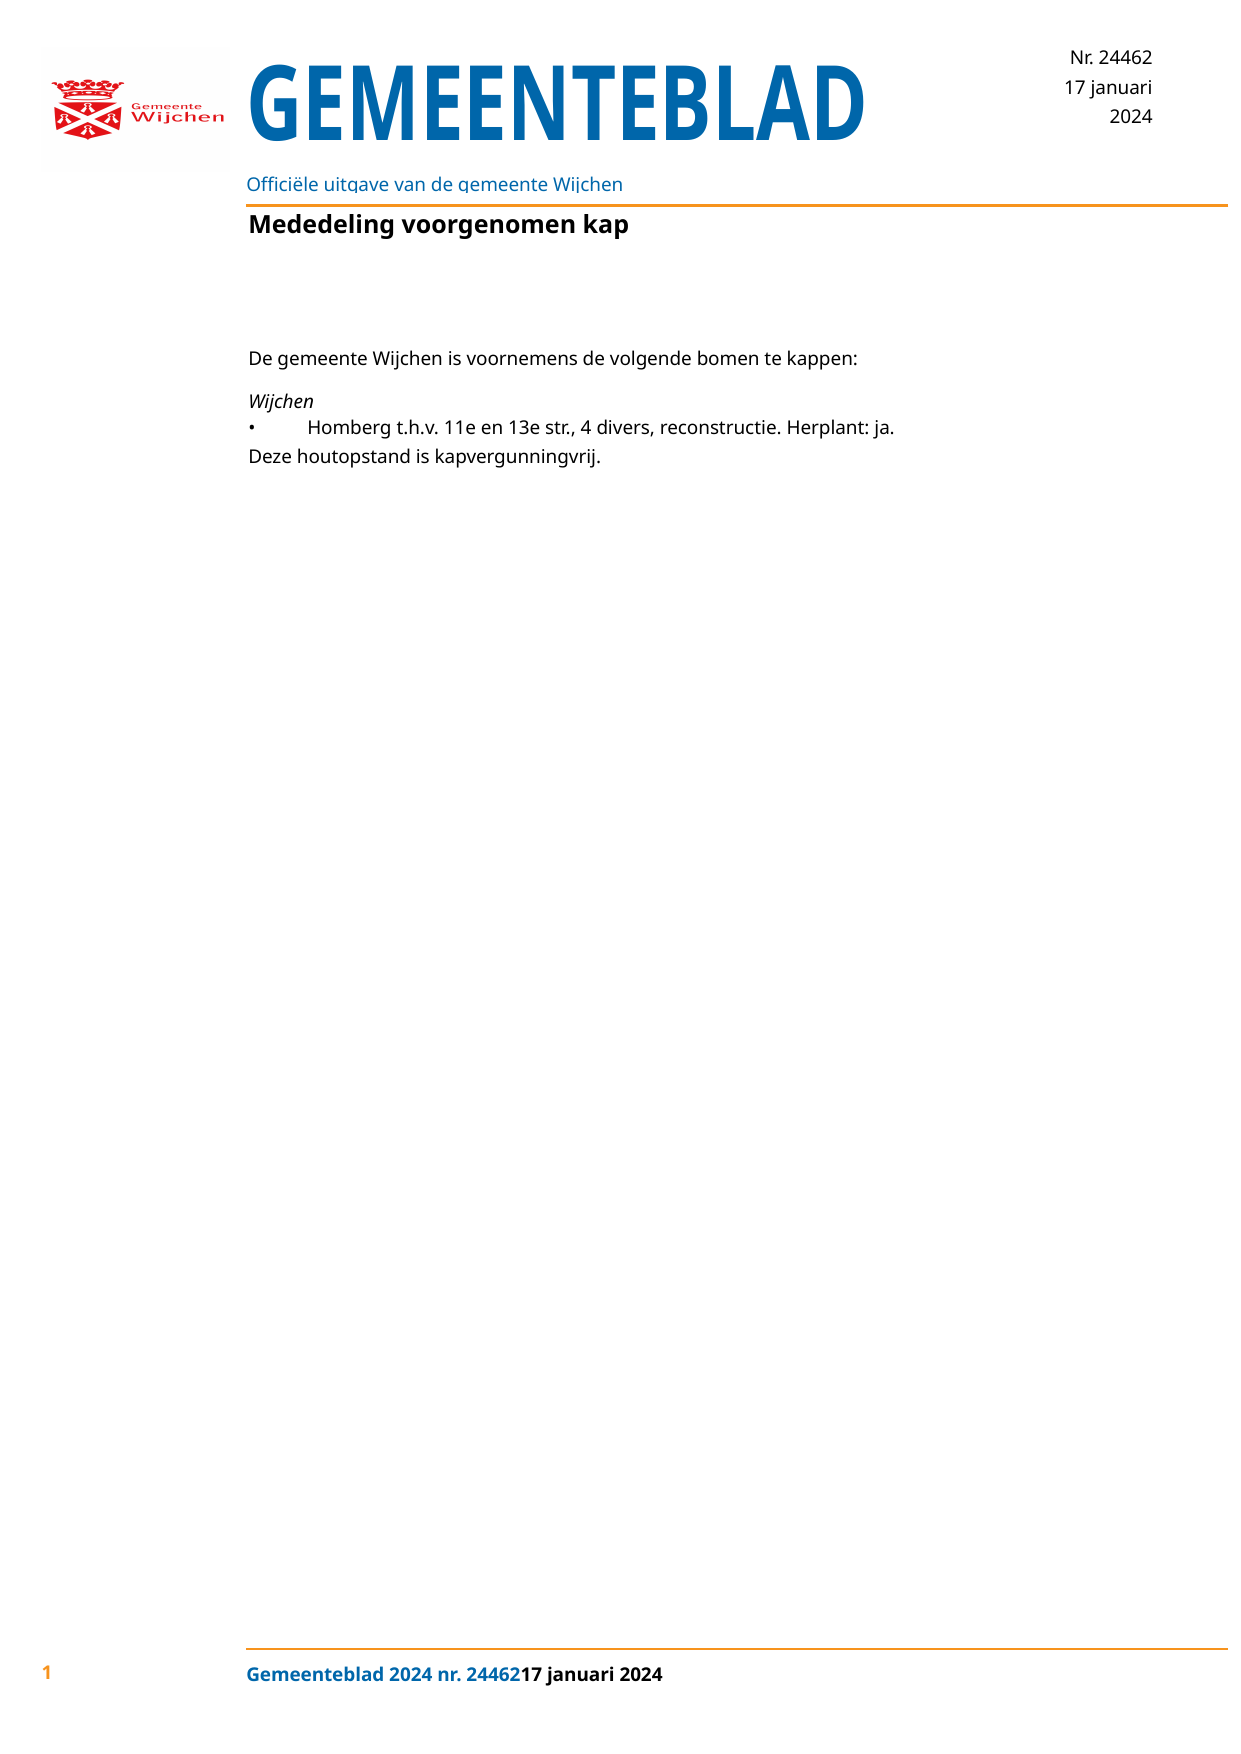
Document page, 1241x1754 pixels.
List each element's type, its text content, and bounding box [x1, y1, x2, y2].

text Wijchen [248, 388, 1152, 414]
picture [41, 47, 231, 172]
text Deze houtopstand is kapvergunningvrij. [248, 444, 1152, 469]
list Homberg t.h.v. 11e en 13e str., 4 divers, reconstructie. Herplant: ja. [248, 414, 1152, 440]
text Mededeling voorgenomen kap [248, 207, 1152, 241]
text De gemeente Wijchen is voornemens de volgende bomen te kappen: [248, 345, 1152, 371]
